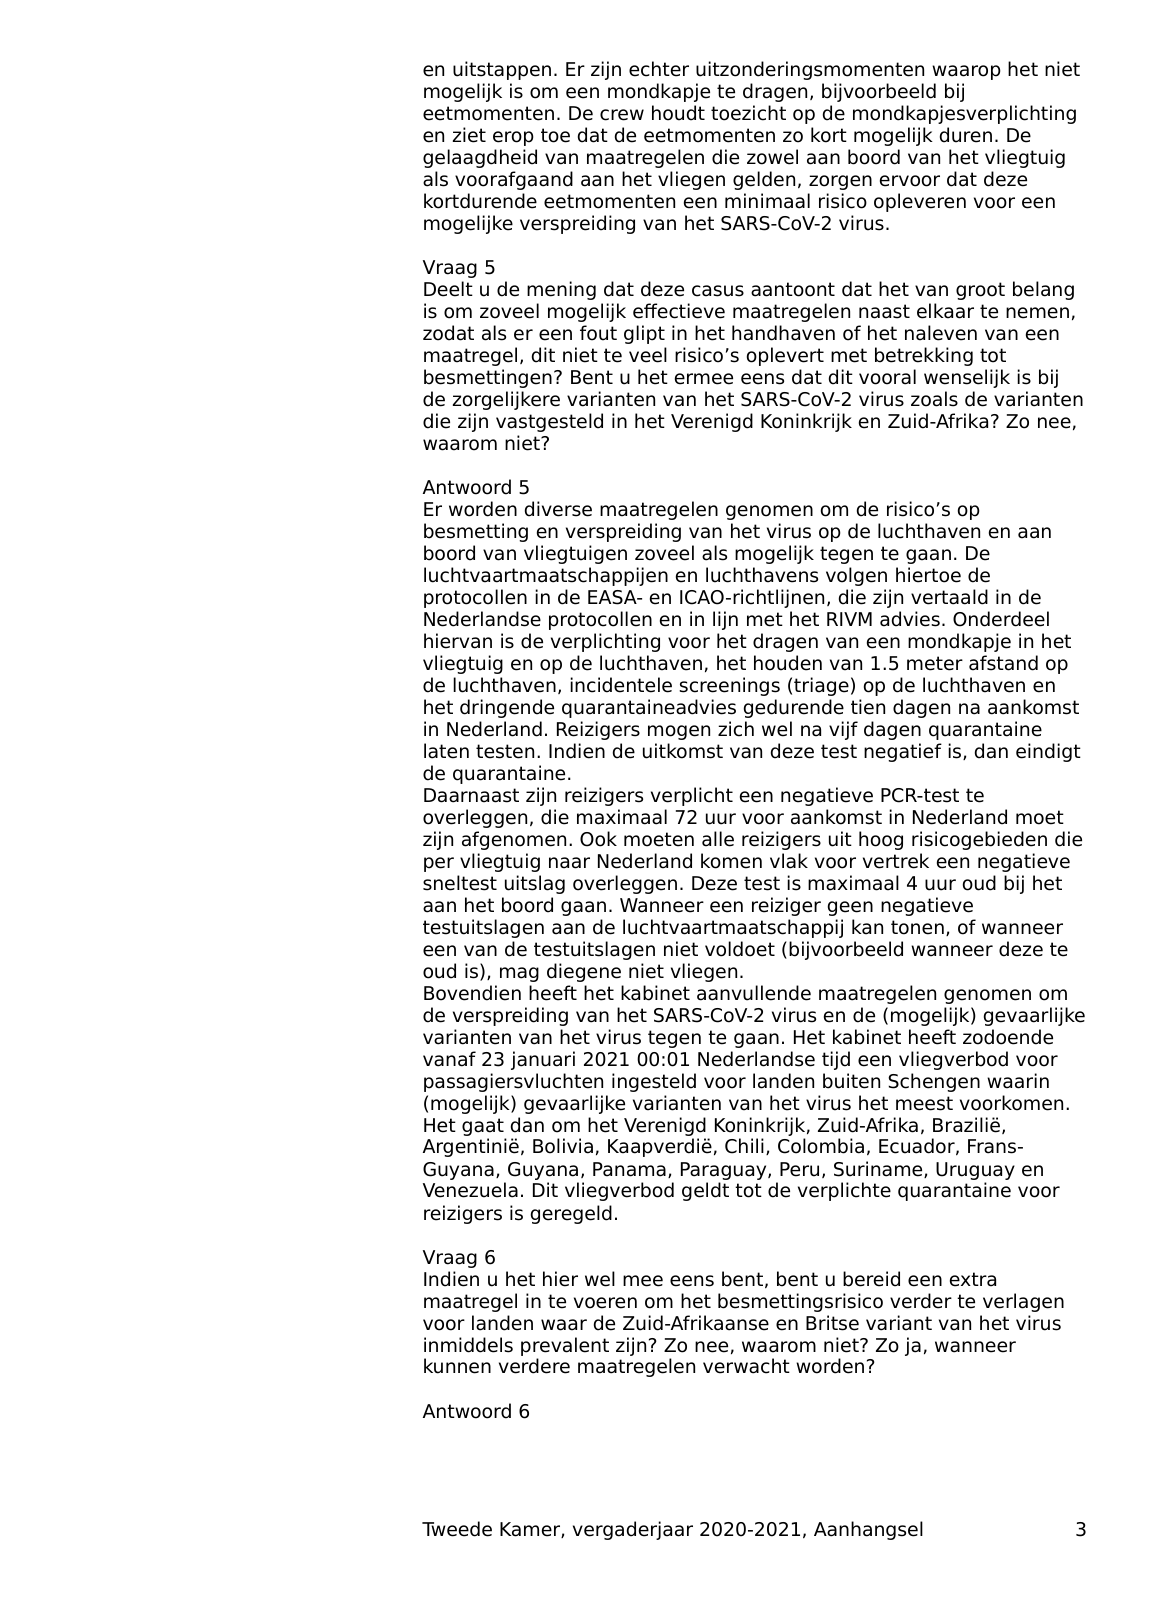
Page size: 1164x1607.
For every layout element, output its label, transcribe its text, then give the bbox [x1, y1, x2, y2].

text Vraag 6 [422, 1247, 1087, 1268]
text Daarnaast zijn reizigers verplicht een negatieve PCR-test te overleggen, die maximaal 72 uur voor aankomst in Nederland moet zijn afgenomen. Ook moeten alle reizigers uit hoog risicogebieden die per vliegtuig naar Nederland komen vlak voor vertrek een negatieve sneltest uitslag overleggen. Deze test is maximaal 4 uur oud bij het aan het boord gaan. Wanneer een reiziger geen negatieve testuitslagen aan de luchtvaartmaatschappij kan tonen, of wanneer een van de testuitslagen niet voldoet (bijvoorbeeld wanneer deze te oud is), mag diegene niet vliegen. [422, 785, 1087, 983]
text Indien u het hier wel mee eens bent, bent u bereid een extra maatregel in te voeren om het besmettingsrisico verder te verlagen voor landen waar de Zuid-Afrikaanse en Britse variant van het virus inmiddels prevalent zijn? Zo nee, waarom niet? Zo ja, wanneer kunnen verdere maatregelen verwacht worden? [422, 1268, 1087, 1378]
text Bovendien heeft het kabinet aanvullende maatregelen genomen om de verspreiding van het SARS-CoV-2 virus en de (mogelijk) gevaarlijke varianten van het virus tegen te gaan. Het kabinet heeft zodoende vanaf 23 januari 2021 00:01 Nederlandse tijd een vliegverbod voor passagiersvluchten ingesteld voor landen buiten Schengen waarin (mogelijk) gevaarlijke varianten van het virus het meest voorkomen. Het gaat dan om het Verenigd Koninkrijk, Zuid-Afrika, Brazilië, Argentinië, Bolivia, Kaapverdië, Chili, Colombia, Ecuador, Frans-Guyana, Guyana, Panama, Paraguay, Peru, Suriname, Uruguay en Venezuela. Dit vliegverbod geldt tot de verplichte quarantaine voor reizigers is geregeld. [422, 983, 1087, 1224]
text Er worden diverse maatregelen genomen om de risico’s op besmetting en verspreiding van het virus op de luchthaven en aan boord van vliegtuigen zoveel als mogelijk tegen te gaan. De luchtvaartmaatschappijen en luchthavens volgen hiertoe de protocollen in de EASA- en ICAO-richtlijnen, die zijn vertaald in de Nederlandse protocollen en in lijn met het RIVM advies. Onderdeel hiervan is de verplichting voor het dragen van een mondkapje in het vliegtuig en op de luchthaven, het houden van 1.5 meter afstand op de luchthaven, incidentele screenings (triage) op de luchthaven en het dringende quarantaineadvies gedurende tien dagen na aankomst in Nederland. Reizigers mogen zich wel na vijf dagen quarantaine laten testen. Indien de uitkomst van deze test negatief is, dan eindigt de quarantaine. [422, 499, 1087, 785]
text Vraag 5 [422, 257, 1087, 279]
text en uitstappen. Er zijn echter uitzonderingsmomenten waarop het niet mogelijk is om een mondkapje te dragen, bijvoorbeeld bij eetmomenten. De crew houdt toezicht op de mondkapjesverplichting en ziet erop toe dat de eetmomenten zo kort mogelijk duren. De gelaagdheid van maatregelen die zowel aan boord van het vliegtuig als voorafgaand aan het vliegen gelden, zorgen ervoor dat deze kortdurende eetmomenten een minimaal risico opleveren voor een mogelijke verspreiding van het SARS-CoV-2 virus. [422, 59, 1087, 235]
text Antwoord 5 [422, 477, 1087, 499]
text Antwoord 6 [422, 1401, 1087, 1423]
text Deelt u de mening dat deze casus aantoont dat het van groot belang is om zoveel mogelijk effectieve maatregelen naast elkaar te nemen, zodat als er een fout glipt in het handhaven of het naleven van een maatregel, dit niet te veel risico’s oplevert met betrekking tot besmettingen? Bent u het ermee eens dat dit vooral wenselijk is bij de zorgelijkere varianten van het SARS-CoV-2 virus zoals de varianten die zijn vastgesteld in het Verenigd Koninkrijk en Zuid-Afrika? Zo nee, waarom niet? [422, 279, 1087, 455]
